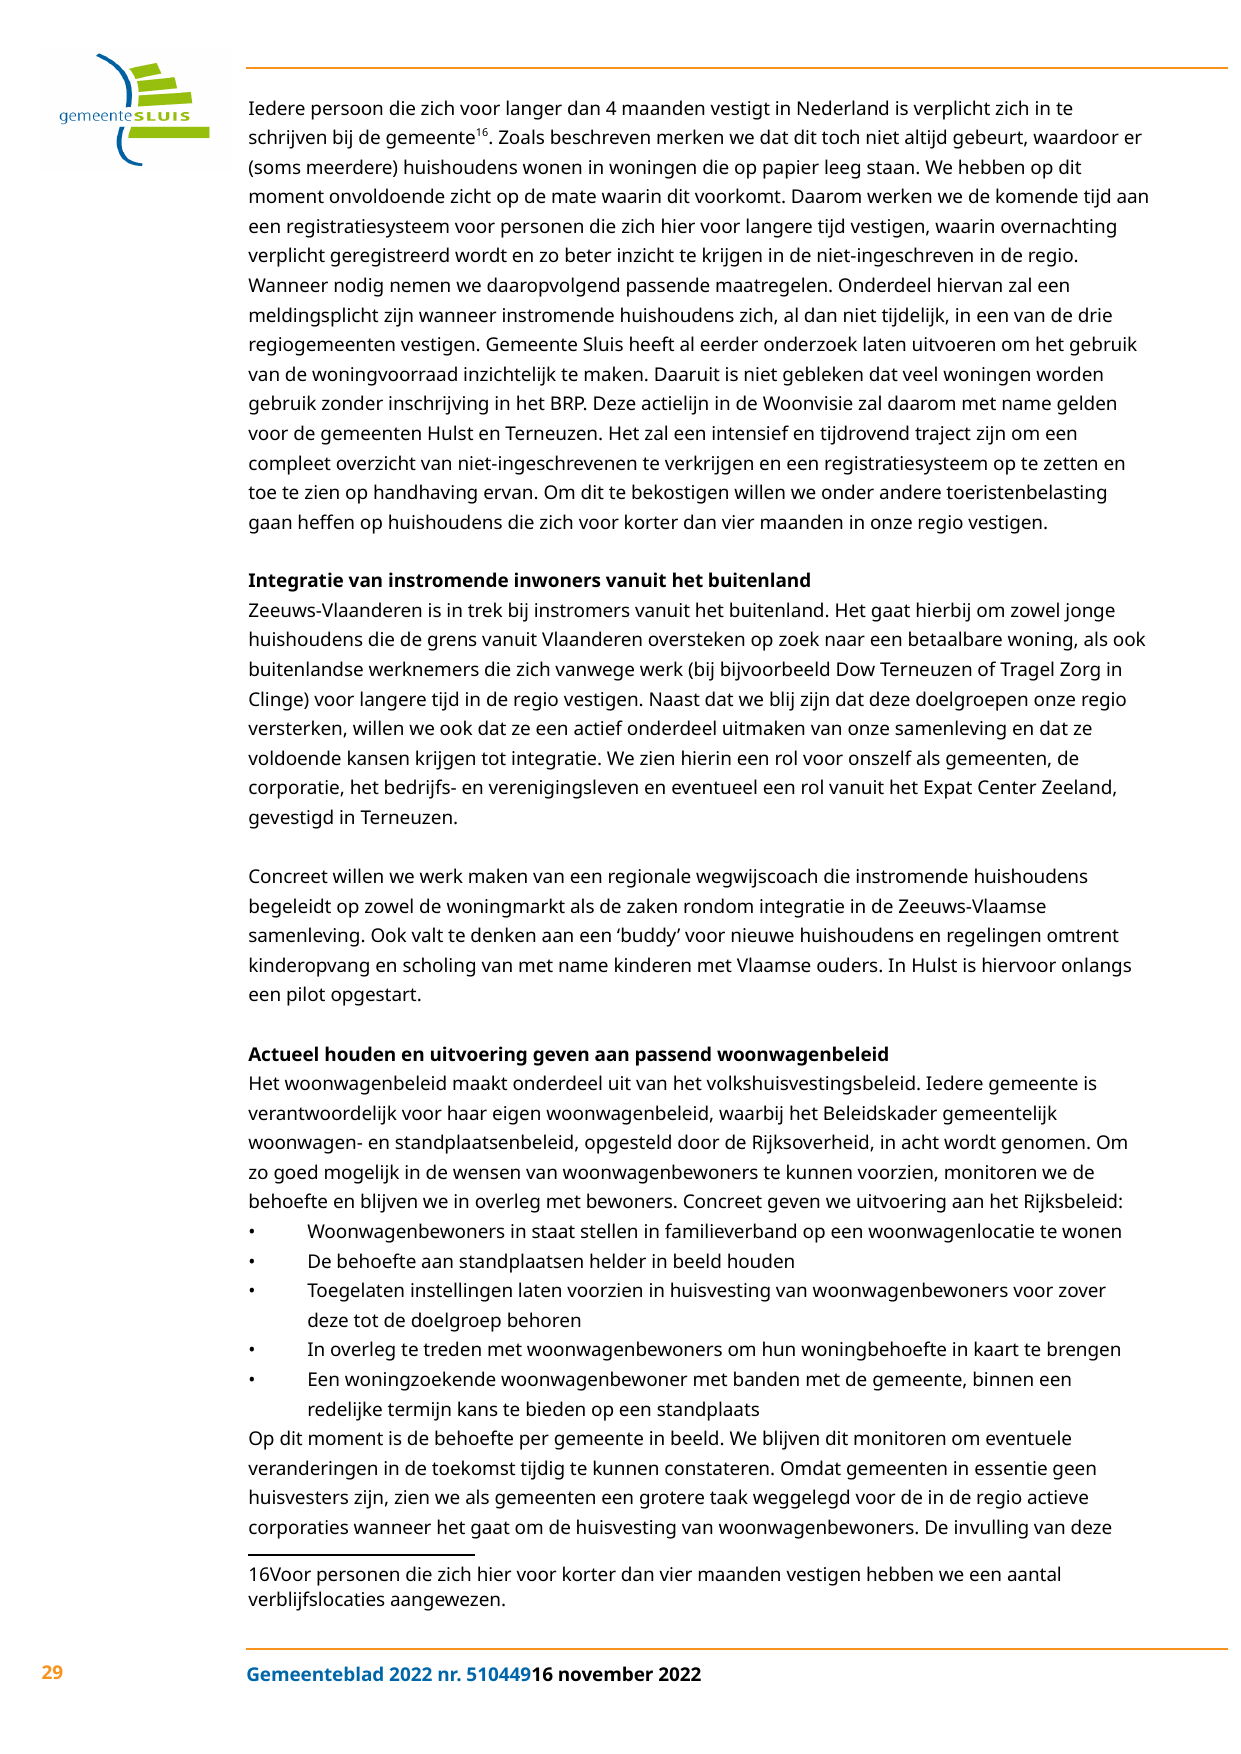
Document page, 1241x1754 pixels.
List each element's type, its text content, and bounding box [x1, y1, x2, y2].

text Concreet willen we werk maken van een regionale wegwijscoach die instromende huishoudens begeleidt op zowel de woningmarkt als de zaken rondom integratie in de Zeeuws-Vlaamse samenleving. Ook valt te denken aan een ‘buddy’ voor nieuwe huishoudens en regelingen omtrent kinderopvang en scholing van met name kinderen met Vlaamse ouders. In Hulst is hiervoor onlangs een pilot opgestart. [248, 863, 1152, 1007]
text Actueel houden en uitvoering geven aan passend woonwagenbeleid [248, 1041, 1152, 1067]
picture [41, 47, 231, 172]
text Integratie van instromende inwoners vanuit het buitenland [248, 567, 1152, 593]
list Woonwagenbewoners in staat stellen in familieverband op een woonwagenlocatie te wonen [248, 1218, 1152, 1244]
list Een woningzoekende woonwagenbewoner met banden met de gemeente, binnen een redelijke termijn kans te bieden op een standplaats [248, 1366, 1152, 1422]
text Op dit moment is de behoefte per gemeente in beeld. We blijven dit monitoren om eventuele veranderingen in de toekomst tijdig te kunnen constateren. Omdat gemeenten in essentie geen huisvesters zijn, zien we als gemeenten een grotere taak weggelegd voor de in de regio actieve corporaties wanneer het gaat om de huisvesting van woonwagenbewoners. De invulling van deze [248, 1425, 1152, 1540]
list Toegelaten instellingen laten voorzien in huisvesting van woonwagenbewoners voor zover deze tot de doelgroep behoren [248, 1277, 1152, 1333]
text Zeeuws-Vlaanderen is in trek bij instromers vanuit het buitenland. Het gaat hierbij om zowel jonge huishoudens die de grens vanuit Vlaanderen oversteken op zoek naar een betaalbare woning, als ook buitenlandse werknemers die zich vanwege werk (bij bijvoorbeeld Dow Terneuzen of Tragel Zorg in Clinge) voor langere tijd in de regio vestigen. Naast dat we blij zijn dat deze doelgroepen onze regio versterken, willen we ook dat ze een actief onderdeel uitmaken van onze samenleving en dat ze voldoende kansen krijgen tot integratie. We zien hierin een rol voor onszelf als gemeenten, de corporatie, het bedrijfs- en verenigingsleven en eventueel een rol vanuit het Expat Center Zeeland, gevestigd in Terneuzen. [248, 597, 1152, 830]
list In overleg te treden met woonwagenbewoners om hun woningbehoefte in kaart te brengen [248, 1337, 1152, 1362]
table_header Iedere persoon die zich voor langer dan 4 maanden vestigt in Nederland is verplicht zich in te schrijven bij de gemeente. Zoals beschreven merken we dat dit toch niet altijd gebeurt, waardoor er (soms meerdere) huishoudens wonen in woningen die op papier leeg staan. We hebben op dit moment onvoldoende zicht op de mate waarin dit voorkomt. Daarom werken we de komende tijd aan een registratiesysteem voor personen die zich hier voor langere tijd vestigen, waarin overnachting verplicht geregistreerd wordt en zo beter inzicht te krijgen in de niet-ingeschreven in de regio. Wanneer nodig nemen we daaropvolgend passende maatregelen. Onderdeel hiervan zal een meldingsplicht zijn wanneer instromende huishoudens zich, al dan niet tijdelijk, in een van de drie regiogemeenten vestigen. Gemeente Sluis heeft al eerder onderzoek laten uitvoeren om het gebruik van de woningvoorraad inzichtelijk te maken. Daaruit is niet gebleken dat veel woningen worden gebruik zonder inschrijving in het BRP. Deze actielijn in de Woonvisie zal daarom met name gelden voor de gemeenten Hulst en Terneuzen. Het zal een intensief en tijdrovend traject zijn om een compleet overzicht van niet-ingeschrevenen te verkrijgen en een registratiesysteem op te zetten en toe te zien op handhaving ervan. Om dit te bekostigen willen we onder andere toeristenbelasting gaan heffen op huishoudens die zich voor korter dan vier maanden in onze regio vestigen. [248, 95, 1152, 535]
list De behoefte aan standplaatsen helder in beeld houden [248, 1248, 1152, 1274]
text Het woonwagenbeleid maakt onderdeel uit van het volkshuisvestingsbeleid. Iedere gemeente is verantwoordelijk voor haar eigen woonwagenbeleid, waarbij het Beleidskader gemeentelijk woonwagen- en standplaatsenbeleid, opgesteld door de Rijksoverheid, in acht wordt genomen. Om zo goed mogelijk in de wensen van woonwagenbewoners te kunnen voorzien, monitoren we de behoefte en blijven we in overleg met bewoners. Concreet geven we uitvoering aan het Rijksbeleid: [248, 1070, 1152, 1214]
